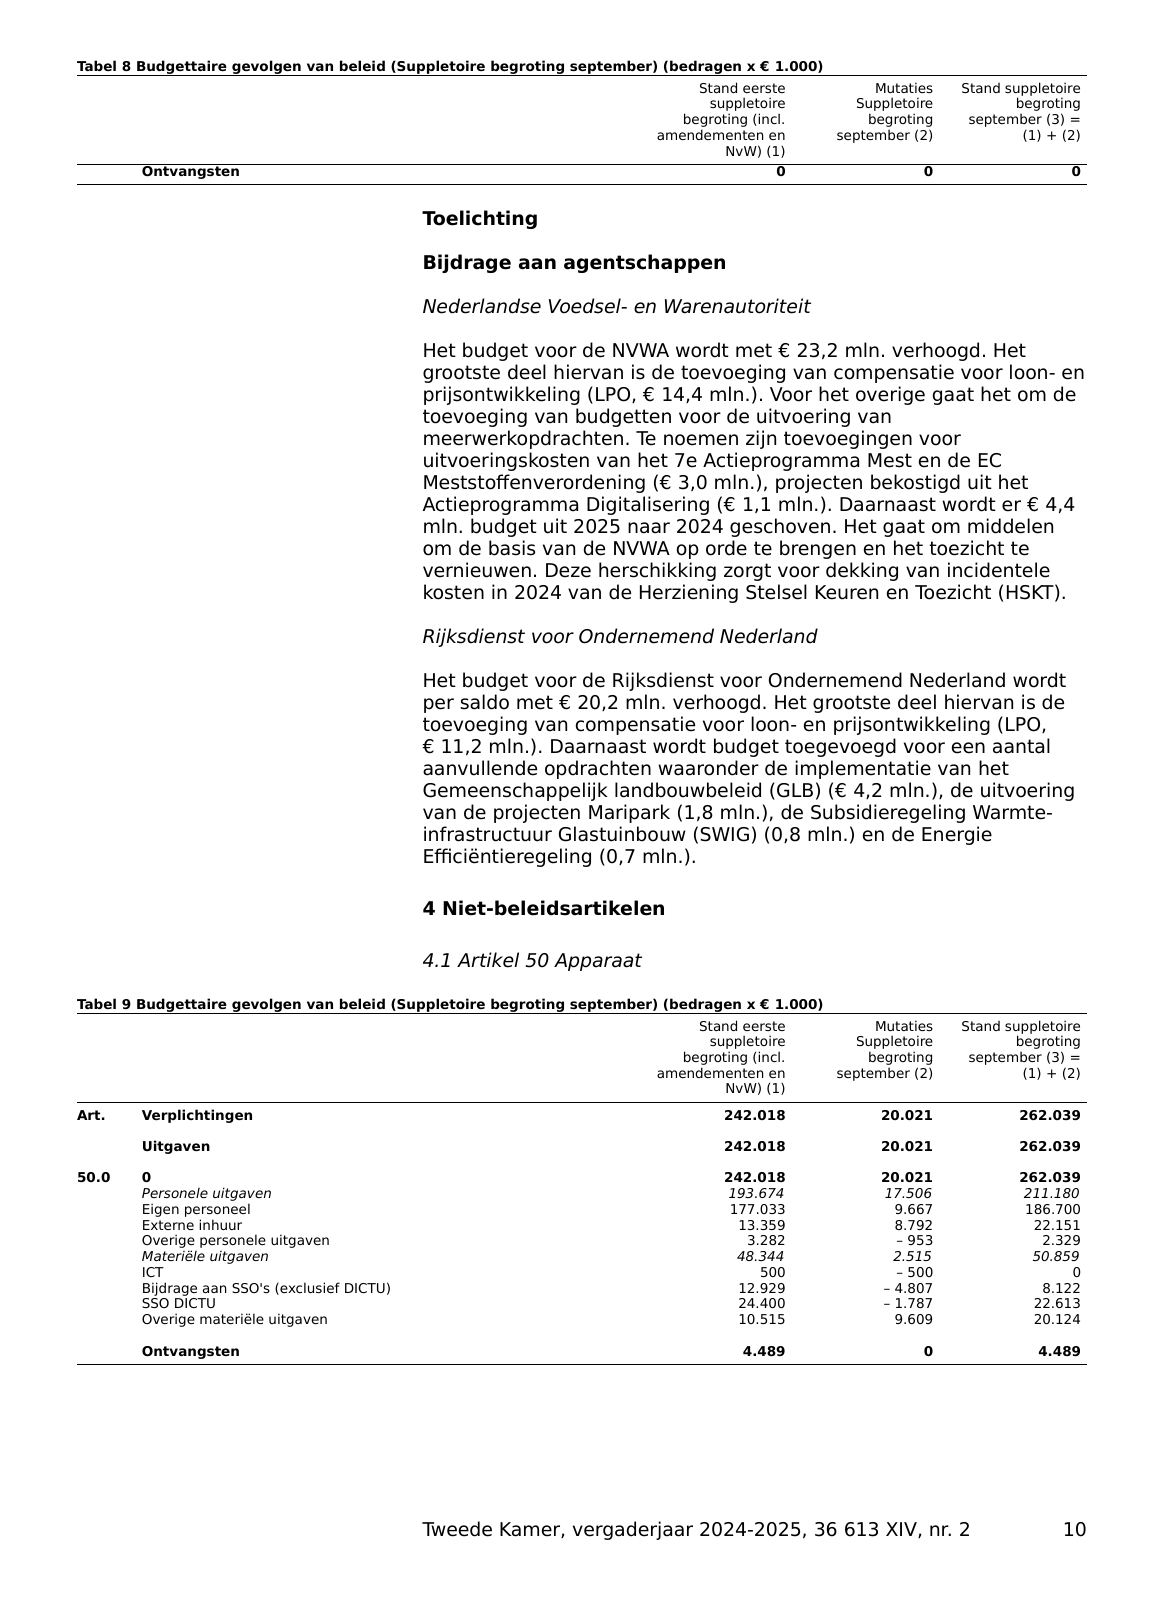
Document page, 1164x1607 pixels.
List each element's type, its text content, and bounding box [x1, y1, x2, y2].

table_cell Personele uitgaven [136, 1186, 644, 1202]
subtitle Rijksdienst voor Ondernemend Nederland [422, 626, 1087, 648]
table_cell [77, 1186, 136, 1202]
table_cell [77, 1312, 136, 1328]
table_cell 8.122 [939, 1280, 1087, 1296]
table_cell 20.021 [791, 1170, 939, 1186]
table_cell 22.613 [939, 1296, 1087, 1312]
table_cell [791, 1328, 939, 1343]
table_cell [136, 1014, 644, 1102]
text Het budget voor de Rijksdienst voor Ondernemend Nederland wordt per saldo met € 20,2 mln. verhoogd. Het grootste deel hiervan is de toevoeging van compensatie voor loon- en prijsontwikkeling (LPO, € 11,2 mln.). Daarnaast wordt budget toegevoegd voor een aantal aanvullende opdrachten waaronder de implementatie van het Gemeenschappelijk landbouwbeleid (GLB) (€ 4,2 mln.), de uitvoering van de projecten Maripark (1,8 mln.), de Subsidieregeling Warmte-infrastructuur Glastuinbouw (SWIG) (0,8 mln.) en de Energie Efficiëntieregeling (0,7 mln.). [422, 670, 1087, 868]
table_cell [644, 1328, 791, 1343]
table_cell 186.700 [939, 1202, 1087, 1217]
table_cell Overige materiële uitgaven [136, 1312, 644, 1328]
table_cell [791, 1123, 939, 1139]
table_cell 9.667 [791, 1202, 939, 1217]
table_header Tabel 8 Budgettaire gevolgen van beleid (Suppletoire begroting september) (bedragen x € 1.000) [77, 59, 1087, 75]
table_cell 2.515 [791, 1249, 939, 1265]
table_cell [77, 165, 136, 184]
table_cell [77, 1265, 136, 1280]
table_cell 500 [644, 1265, 791, 1280]
table_cell 48.344 [644, 1249, 791, 1265]
table_cell [939, 1123, 1087, 1139]
table_cell 0 [791, 165, 939, 184]
table_cell 262.039 [939, 1103, 1087, 1123]
table_cell Stand suppletoire begroting september (3) = (1) + (2) [939, 76, 1087, 164]
table_cell Art. [77, 1103, 136, 1123]
table_cell Ontvangsten [136, 165, 644, 184]
table_cell 3.282 [644, 1233, 791, 1249]
table_cell SSO DICTU [136, 1296, 644, 1312]
table_cell 13.359 [644, 1218, 791, 1233]
table_cell [791, 1155, 939, 1170]
table_cell [644, 1123, 791, 1139]
table_cell Verplichtingen [136, 1103, 644, 1123]
table_cell 10.515 [644, 1312, 791, 1328]
table_cell Externe inhuur [136, 1218, 644, 1233]
table_cell 20.021 [791, 1139, 939, 1154]
table_cell Mutaties Suppletoire begroting september (2) [791, 1014, 939, 1102]
table_cell 17.506 [791, 1186, 939, 1202]
table_cell [77, 1343, 136, 1364]
table_cell Mutaties Suppletoire begroting september (2) [791, 76, 939, 164]
table_cell 24.400 [644, 1296, 791, 1312]
table_cell 0 [136, 1170, 644, 1186]
table_cell 0 [939, 1265, 1087, 1280]
table_cell [77, 1139, 136, 1154]
table_cell [136, 1123, 644, 1139]
table_cell [77, 1233, 136, 1249]
subtitle 4.1 Artikel 50 Apparaat [422, 950, 1087, 972]
table_cell 262.039 [939, 1139, 1087, 1154]
table_cell [644, 1155, 791, 1170]
table_cell 22.151 [939, 1218, 1087, 1233]
table_cell 20.124 [939, 1312, 1087, 1328]
text Het budget voor de NVWA wordt met € 23,2 mln. verhoogd. Het grootste deel hiervan is de toevoeging van compensatie voor loon- en prijsontwikkeling (LPO, € 14,4 mln.). Voor het overige gaat het om de toevoeging van budgetten voor de uitvoering van meerwerkopdrachten. Te noemen zijn toevoegingen voor uitvoeringskosten van het 7e Actieprogramma Mest en de EC Meststoffenverordening (€ 3,0 mln.), projecten bekostigd uit het Actieprogramma Digitalisering (€ 1,1 mln.). Daarnaast wordt er € 4,4 mln. budget uit 2025 naar 2024 geschoven. Het gaat om middelen om de basis van de NVWA op orde te brengen en het toezicht te vernieuwen. Deze herschikking zorgt voor dekking van incidentele kosten in 2024 van de Herziening Stelsel Keuren en Toezicht (HSKT). [422, 340, 1087, 604]
subtitle Nederlandse Voedsel- en Warenautoriteit [422, 296, 1087, 318]
table_header Tabel 9 Budgettaire gevolgen van beleid (Suppletoire begroting september) (bedragen x € 1.000) [77, 997, 1087, 1013]
table_cell [77, 1014, 136, 1102]
table_cell 242.018 [644, 1139, 791, 1154]
table_cell 211.180 [939, 1186, 1087, 1202]
table_cell [77, 1249, 136, 1265]
table_cell 9.609 [791, 1312, 939, 1328]
table_cell [77, 1202, 136, 1217]
table_cell 4.489 [644, 1343, 791, 1364]
table_cell – 1.787 [791, 1296, 939, 1312]
table_cell – 500 [791, 1265, 939, 1280]
table_cell [136, 1328, 644, 1343]
table_cell [136, 1155, 644, 1170]
table_cell 8.792 [791, 1218, 939, 1233]
table_cell 242.018 [644, 1103, 791, 1123]
table_cell [939, 1328, 1087, 1343]
table_cell 193.674 [644, 1186, 791, 1202]
table_cell Eigen personeel [136, 1202, 644, 1217]
table_cell [77, 1328, 136, 1343]
table_cell 50.859 [939, 1249, 1087, 1265]
table_cell Ontvangsten [136, 1343, 644, 1364]
table_cell – 4.807 [791, 1280, 939, 1296]
subtitle Toelichting [422, 207, 1087, 229]
subtitle Bijdrage aan agentschappen [422, 252, 1087, 274]
table_cell [77, 1123, 136, 1139]
table_cell 177.033 [644, 1202, 791, 1217]
table_cell [77, 1280, 136, 1296]
table_cell [77, 1296, 136, 1312]
table_cell – 953 [791, 1233, 939, 1249]
table_cell [77, 1218, 136, 1233]
table_cell 262.039 [939, 1170, 1087, 1186]
table_cell Overige personele uitgaven [136, 1233, 644, 1249]
table_cell Stand eerste suppletoire begroting (incl. amendementen en NvW) (1) [644, 76, 791, 164]
table_cell 0 [939, 165, 1087, 184]
table_cell 12.929 [644, 1280, 791, 1296]
table_cell [77, 76, 136, 164]
table_cell 2.329 [939, 1233, 1087, 1249]
table_cell 20.021 [791, 1103, 939, 1123]
table_cell 50.0 [77, 1170, 136, 1186]
table_cell ICT [136, 1265, 644, 1280]
table_cell 0 [644, 165, 791, 184]
table_cell 0 [791, 1343, 939, 1364]
table_cell Bijdrage aan SSO's (exclusief DICTU) [136, 1280, 644, 1296]
table_cell Uitgaven [136, 1139, 644, 1154]
table_cell Stand eerste suppletoire begroting (incl. amendementen en NvW) (1) [644, 1014, 791, 1102]
table_cell 4.489 [939, 1343, 1087, 1364]
table_cell Materiële uitgaven [136, 1249, 644, 1265]
table_cell [77, 1155, 136, 1170]
table_cell [136, 76, 644, 164]
table_cell Stand suppletoire begroting september (3) = (1) + (2) [939, 1014, 1087, 1102]
table_cell [939, 1155, 1087, 1170]
subtitle 4 Niet-beleidsartikelen [422, 898, 1087, 920]
table_cell 242.018 [644, 1170, 791, 1186]
